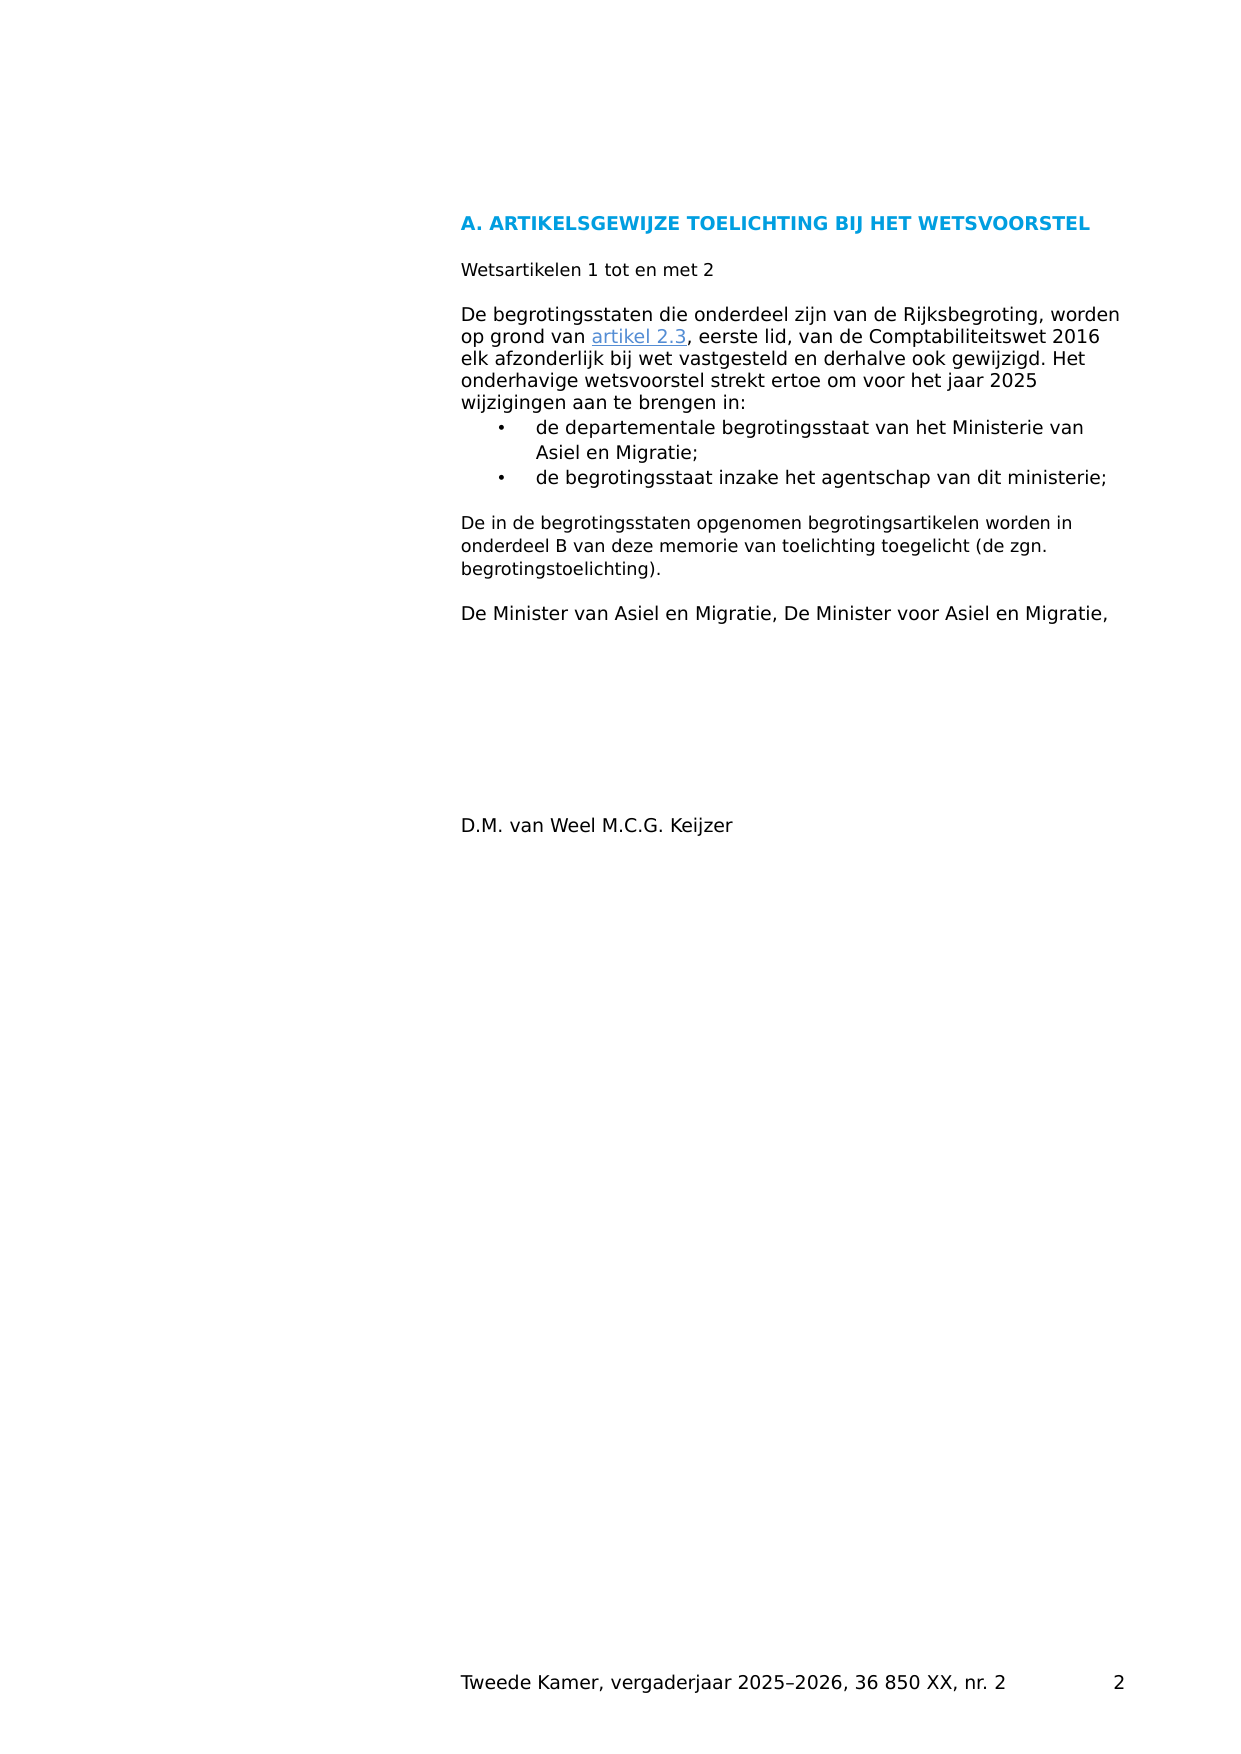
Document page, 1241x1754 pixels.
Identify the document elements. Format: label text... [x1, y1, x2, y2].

title A. ARTIKELSGEWIJZE TOELICHTING BIJ HET WETSVOORSTEL [461, 213, 1125, 235]
list de departementale begrotingsstaat van het Ministerie van Asiel en Migratie; [498, 414, 1125, 464]
list de begrotingsstaat inzake het agentschap van dit ministerie; [498, 464, 1125, 489]
text D.M. van Weel M.C.G. Keijzer [461, 815, 1125, 837]
text Wetsartikelen 1 tot en met 2 [461, 258, 1125, 281]
text De Minister van Asiel en Migratie, De Minister voor Asiel en Migratie, [461, 603, 1125, 625]
text De in de begrotingsstaten opgenomen begrotingsartikelen worden in onderdeel B van deze memorie van toelichting toegelicht (de zgn. begrotingstoelichting). [461, 511, 1125, 580]
text De begrotingsstaten die onderdeel zijn van de Rijksbegroting, worden op grond van artikel 2.3, eerste lid, van de Comptabiliteitswet 2016 elk afzonderlijk bij wet vastgesteld en derhalve ook gewijzigd. Het onderhavige wetsvoorstel strekt ertoe om voor het jaar 2025 wijzigingen aan te brengen in: [461, 304, 1125, 414]
